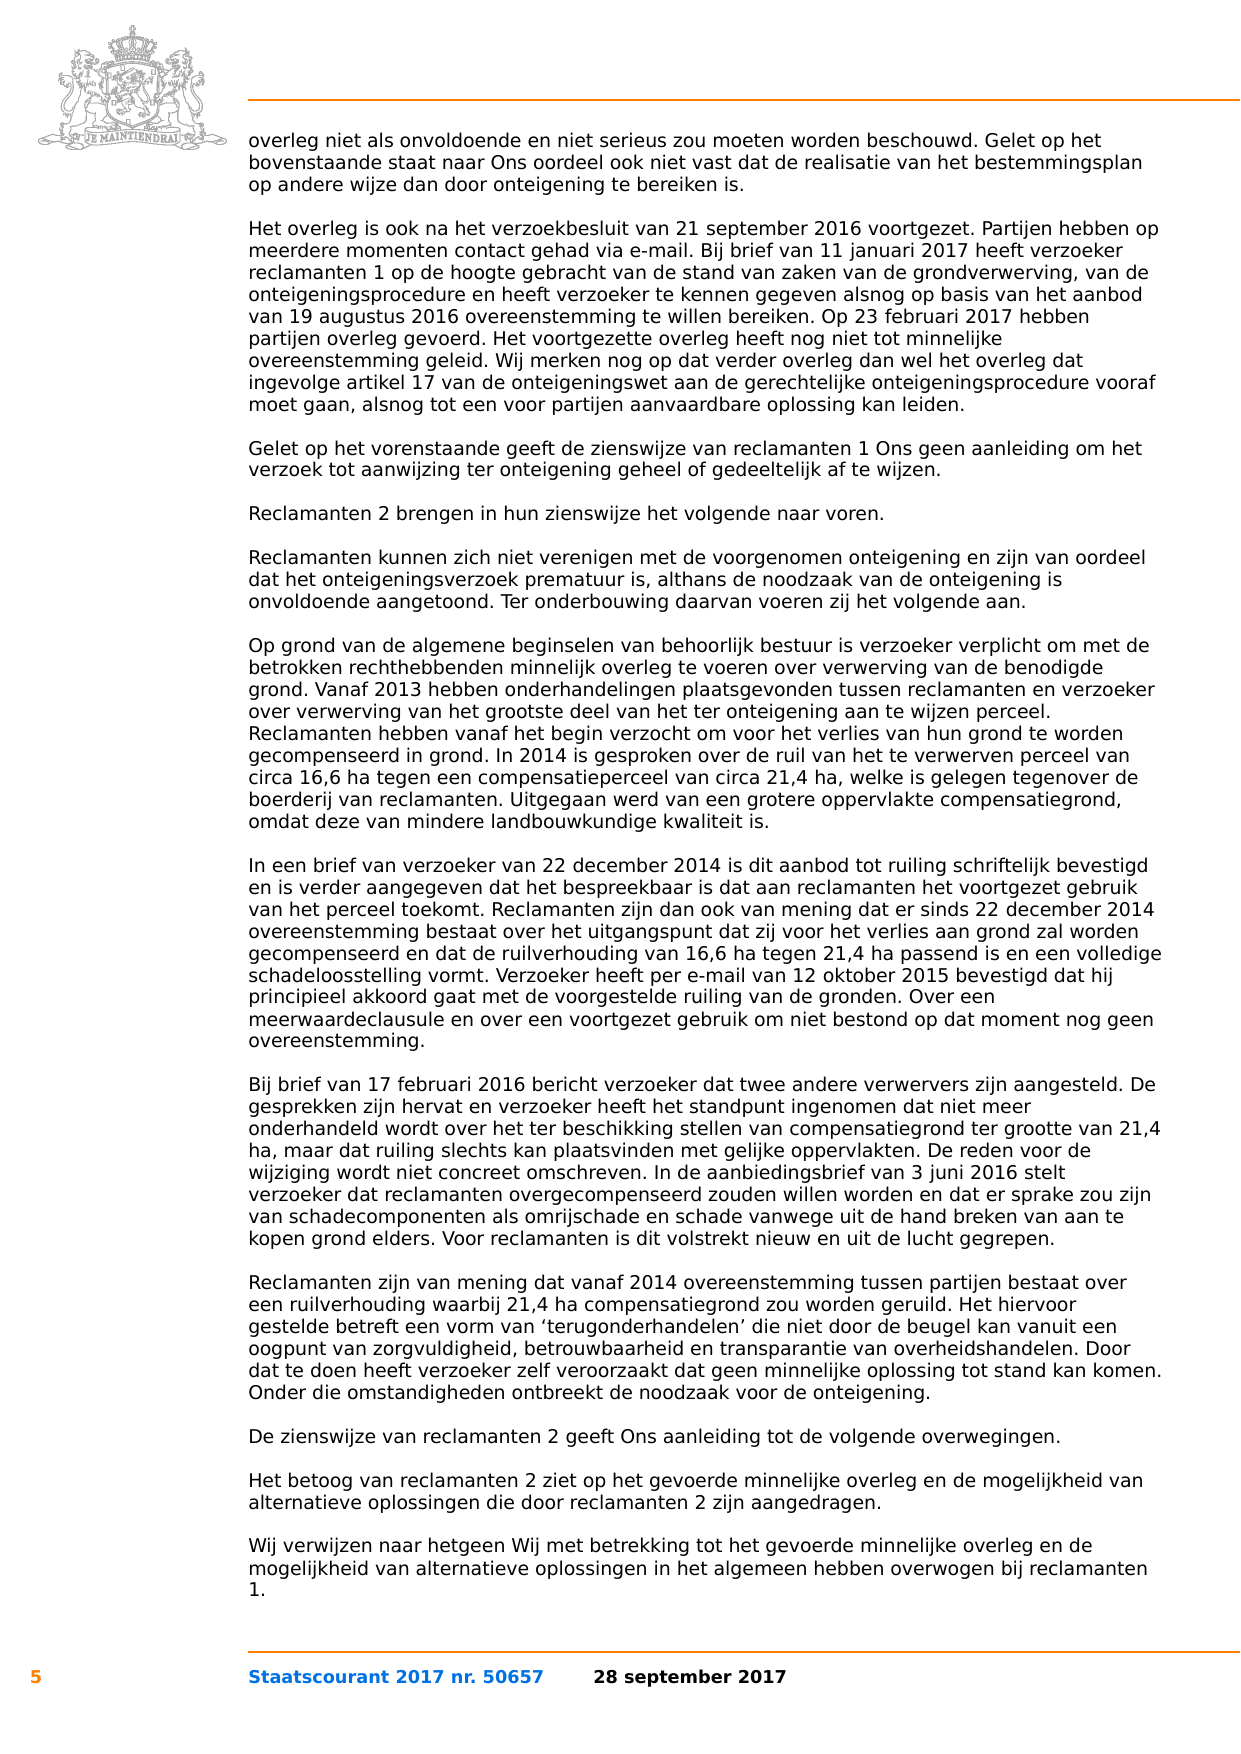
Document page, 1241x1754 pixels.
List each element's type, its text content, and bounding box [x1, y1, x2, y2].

text Wij verwijzen naar hetgeen Wij met betrekking tot het gevoerde minnelijke overleg en de mogelijkheid van alternatieve oplossingen in het algemeen hebben overwogen bij reclamanten 1. [248, 1535, 1163, 1601]
text Het overleg is ook na het verzoekbesluit van 21 september 2016 voortgezet. Partijen hebben op meerdere momenten contact gehad via e-mail. Bij brief van 11 januari 2017 heeft verzoeker reclamanten 1 op de hoogte gebracht van de stand van zaken van de grondverwerving, van de onteigeningsprocedure en heeft verzoeker te kennen gegeven alsnog op basis van het aanbod van 19 augustus 2016 overeenstemming te willen bereiken. Op 23 februari 2017 hebben partijen overleg gevoerd. Het voortgezette overleg heeft nog niet tot minnelijke overeenstemming geleid. Wij merken nog op dat verder overleg dan wel het overleg dat ingevolge artikel 17 van de onteigeningswet aan de gerechtelijke onteigeningsprocedure vooraf moet gaan, alsnog tot een voor partijen aanvaardbare oplossing kan leiden. [248, 218, 1163, 416]
text Gelet op het vorenstaande geeft de zienswijze van reclamanten 1 Ons geen aanleiding om het verzoek tot aanwijzing ter onteigening geheel of gedeeltelijk af te wijzen. [248, 437, 1163, 481]
text Reclamanten zijn van mening dat vanaf 2014 overeenstemming tussen partijen bestaat over een ruilverhouding waarbij 21,4 ha compensatiegrond zou worden geruild. Het hiervoor gestelde betreft een vorm van ‘terugonderhandelen’ die niet door de beugel kan vanuit een oogpunt van zorgvuldigheid, betrouwbaarheid en transparantie van overheidshandelen. Door dat te doen heeft verzoeker zelf veroorzaakt dat geen minnelijke oplossing tot stand kan komen. Onder die omstandigheden ontbreekt de noodzaak voor de onteigening. [248, 1272, 1163, 1404]
text Bij brief van 17 februari 2016 bericht verzoeker dat twee andere verwervers zijn aangesteld. De gesprekken zijn hervat en verzoeker heeft het standpunt ingenomen dat niet meer onderhandeld wordt over het ter beschikking stellen van compensatiegrond ter grootte van 21,4 ha, maar dat ruiling slechts kan plaatsvinden met gelijke oppervlakten. De reden voor de wijziging wordt niet concreet omschreven. In de aanbiedingsbrief van 3 juni 2016 stelt verzoeker dat reclamanten overgecompenseerd zouden willen worden en dat er sprake zou zijn van schadecomponenten als omrijschade en schade vanwege uit de hand breken van aan te kopen grond elders. Voor reclamanten is dit volstrekt nieuw en uit de lucht gegrepen. [248, 1074, 1163, 1250]
text Reclamanten kunnen zich niet verenigen met de voorgenomen onteigening en zijn van oordeel dat het onteigeningsverzoek prematuur is, althans de noodzaak van de onteigening is onvoldoende aangetoond. Ter onderbouwing daarvan voeren zij het volgende aan. [248, 547, 1163, 613]
text Het betoog van reclamanten 2 ziet op het gevoerde minnelijke overleg en de mogelijkheid van alternatieve oplossingen die door reclamanten 2 zijn aangedragen. [248, 1469, 1163, 1513]
text Reclamanten 2 brengen in hun zienswijze het volgende naar voren. [248, 503, 1163, 525]
picture [38, 25, 227, 150]
text overleg niet als onvoldoende en niet serieus zou moeten worden beschouwd. Gelet op het bovenstaande staat naar Ons oordeel ook niet vast dat de realisatie van het bestemmingsplan op andere wijze dan door onteigening te bereiken is. [248, 130, 1163, 196]
text De zienswijze van reclamanten 2 geeft Ons aanleiding tot de volgende overwegingen. [248, 1426, 1163, 1448]
text In een brief van verzoeker van 22 december 2014 is dit aanbod tot ruiling schriftelijk bevestigd en is verder aangegeven dat het bespreekbaar is dat aan reclamanten het voortgezet gebruik van het perceel toekomt. Reclamanten zijn dan ook van mening dat er sinds 22 december 2014 overeenstemming bestaat over het uitgangspunt dat zij voor het verlies aan grond zal worden gecompenseerd en dat de ruilverhouding van 16,6 ha tegen 21,4 ha passend is en een volledige schadeloosstelling vormt. Verzoeker heeft per e-mail van 12 oktober 2015 bevestigd dat hij principieel akkoord gaat met de voorgestelde ruiling van de gronden. Over een meerwaardeclausule en over een voortgezet gebruik om niet bestond op dat moment nog geen overeenstemming. [248, 854, 1163, 1052]
text Op grond van de algemene beginselen van behoorlijk bestuur is verzoeker verplicht om met de betrokken rechthebbenden minnelijk overleg te voeren over verwerving van de benodigde grond. Vanaf 2013 hebben onderhandelingen plaatsgevonden tussen reclamanten en verzoeker over verwerving van het grootste deel van het ter onteigening aan te wijzen perceel. Reclamanten hebben vanaf het begin verzocht om voor het verlies van hun grond te worden gecompenseerd in grond. In 2014 is gesproken over de ruil van het te verwerven perceel van circa 16,6 ha tegen een compensatieperceel van circa 21,4 ha, welke is gelegen tegenover de boerderij van reclamanten. Uitgegaan werd van een grotere oppervlakte compensatiegrond, omdat deze van mindere landbouwkundige kwaliteit is. [248, 635, 1163, 833]
